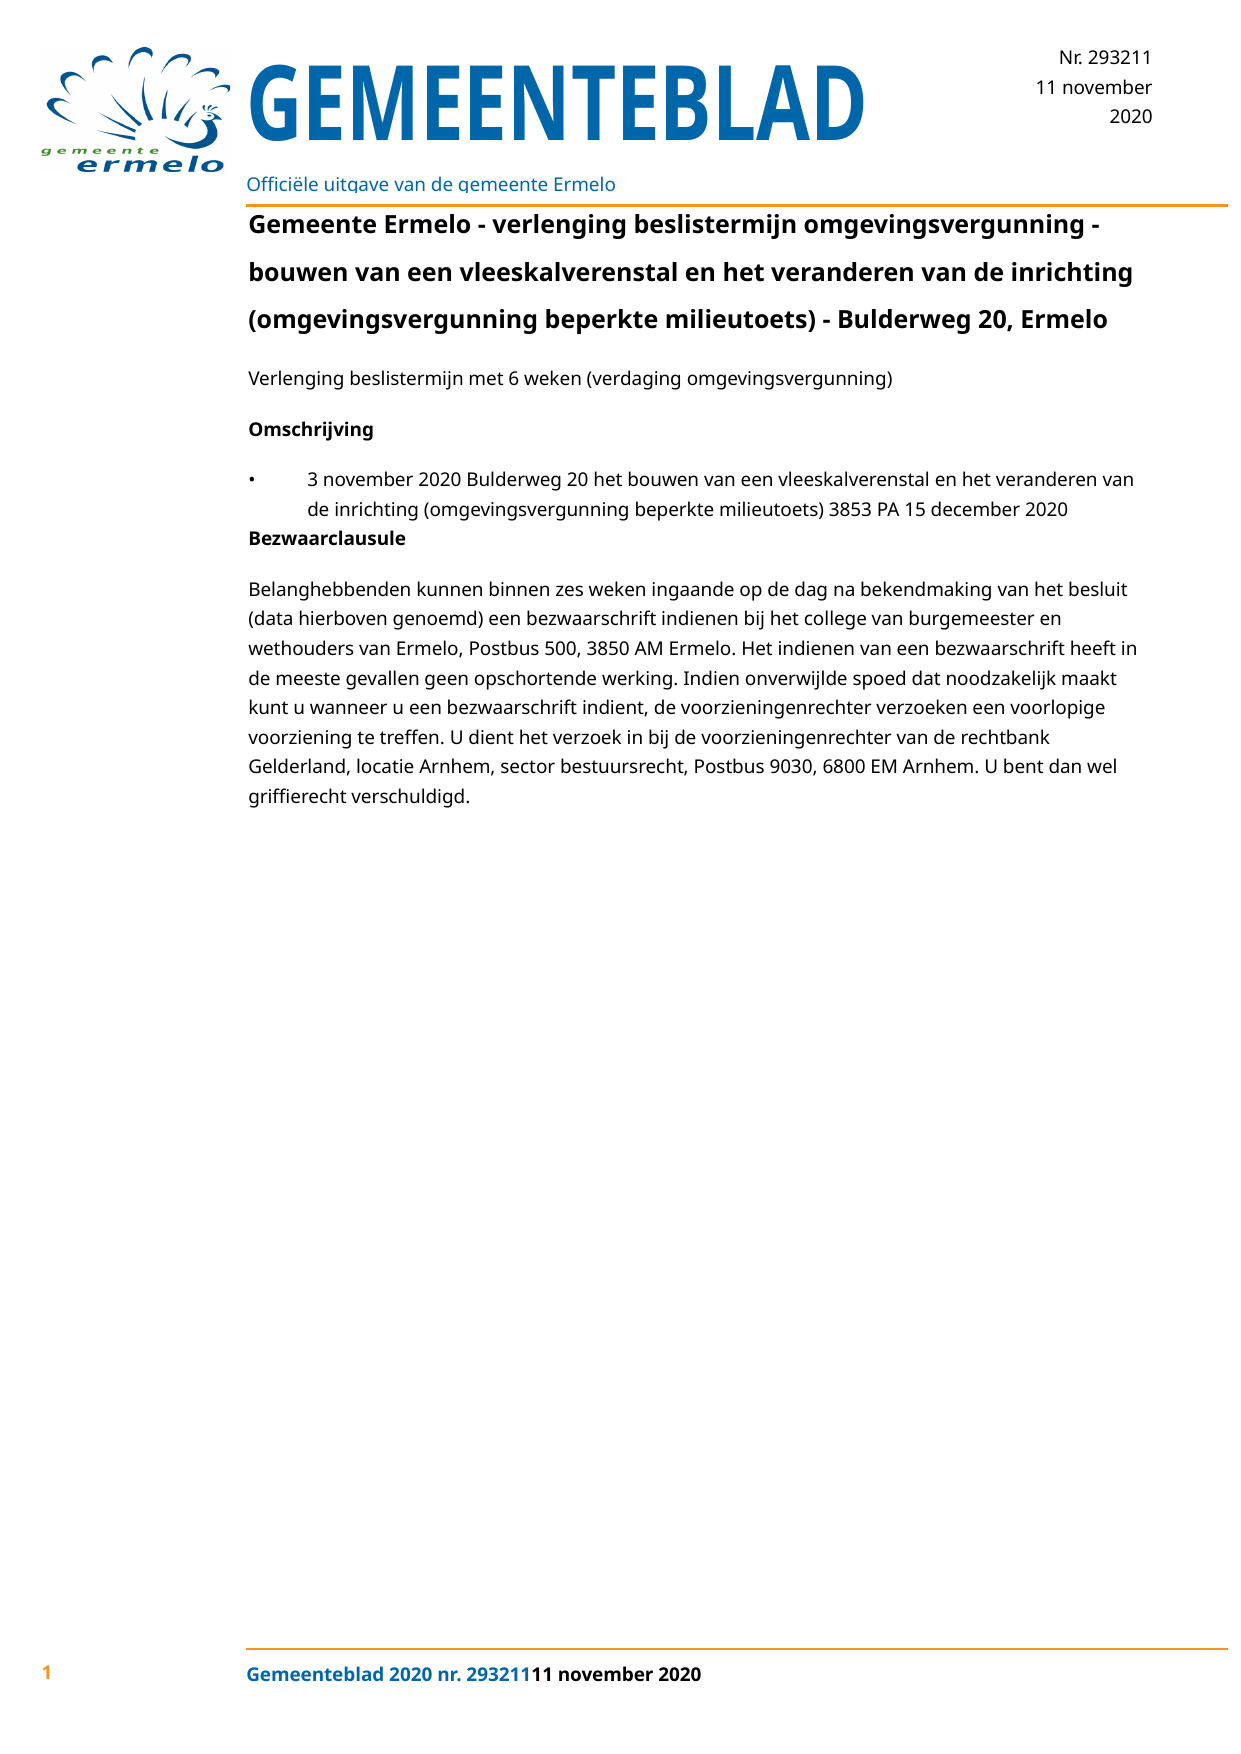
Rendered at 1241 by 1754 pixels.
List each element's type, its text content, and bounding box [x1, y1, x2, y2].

text Omschrijving [248, 416, 1152, 442]
text Belanghebbenden kunnen binnen zes weken ingaande op de dag na bekendmaking van het besluit (data hierboven genoemd) een bezwaarschrift indienen bij het college van burgemeester en wethouders van Ermelo, Postbus 500, 3850 AM Ermelo. Het indienen van een bezwaarschrift heeft in de meeste gevallen geen opschortende werking. Indien onverwijlde spoed dat noodzakelijk maakt kunt u wanneer u een bezwaarschrift indient, de voorzieningenrechter verzoeken een voorlopige voorziening te treffen. U dient het verzoek in bij de voorzieningenrechter van de rechtbank Gelderland, locatie Arnhem, sector bestuursrecht, Postbus 9030, 6800 EM Arnhem. U bent dan wel griffierecht verschuldigd. [248, 576, 1152, 809]
text Bezwaarclausule [248, 526, 1152, 551]
list 3 november 2020 Bulderweg 20 het bouwen van een vleeskalverenstal en het veranderen van de inrichting (omgevingsvergunning beperkte milieutoets) 3853 PA 15 december 2020 [248, 466, 1152, 522]
text Verlenging beslistermijn met 6 weken (verdaging omgevingsvergunning) [248, 366, 1152, 391]
text Gemeente Ermelo - verlenging beslistermijn omgevingsvergunning - bouwen van een vleeskalverenstal en het veranderen van de inrichting (omgevingsvergunning beperkte milieutoets) - Bulderweg 20, Ermelo [248, 207, 1152, 336]
picture [41, 47, 231, 172]
